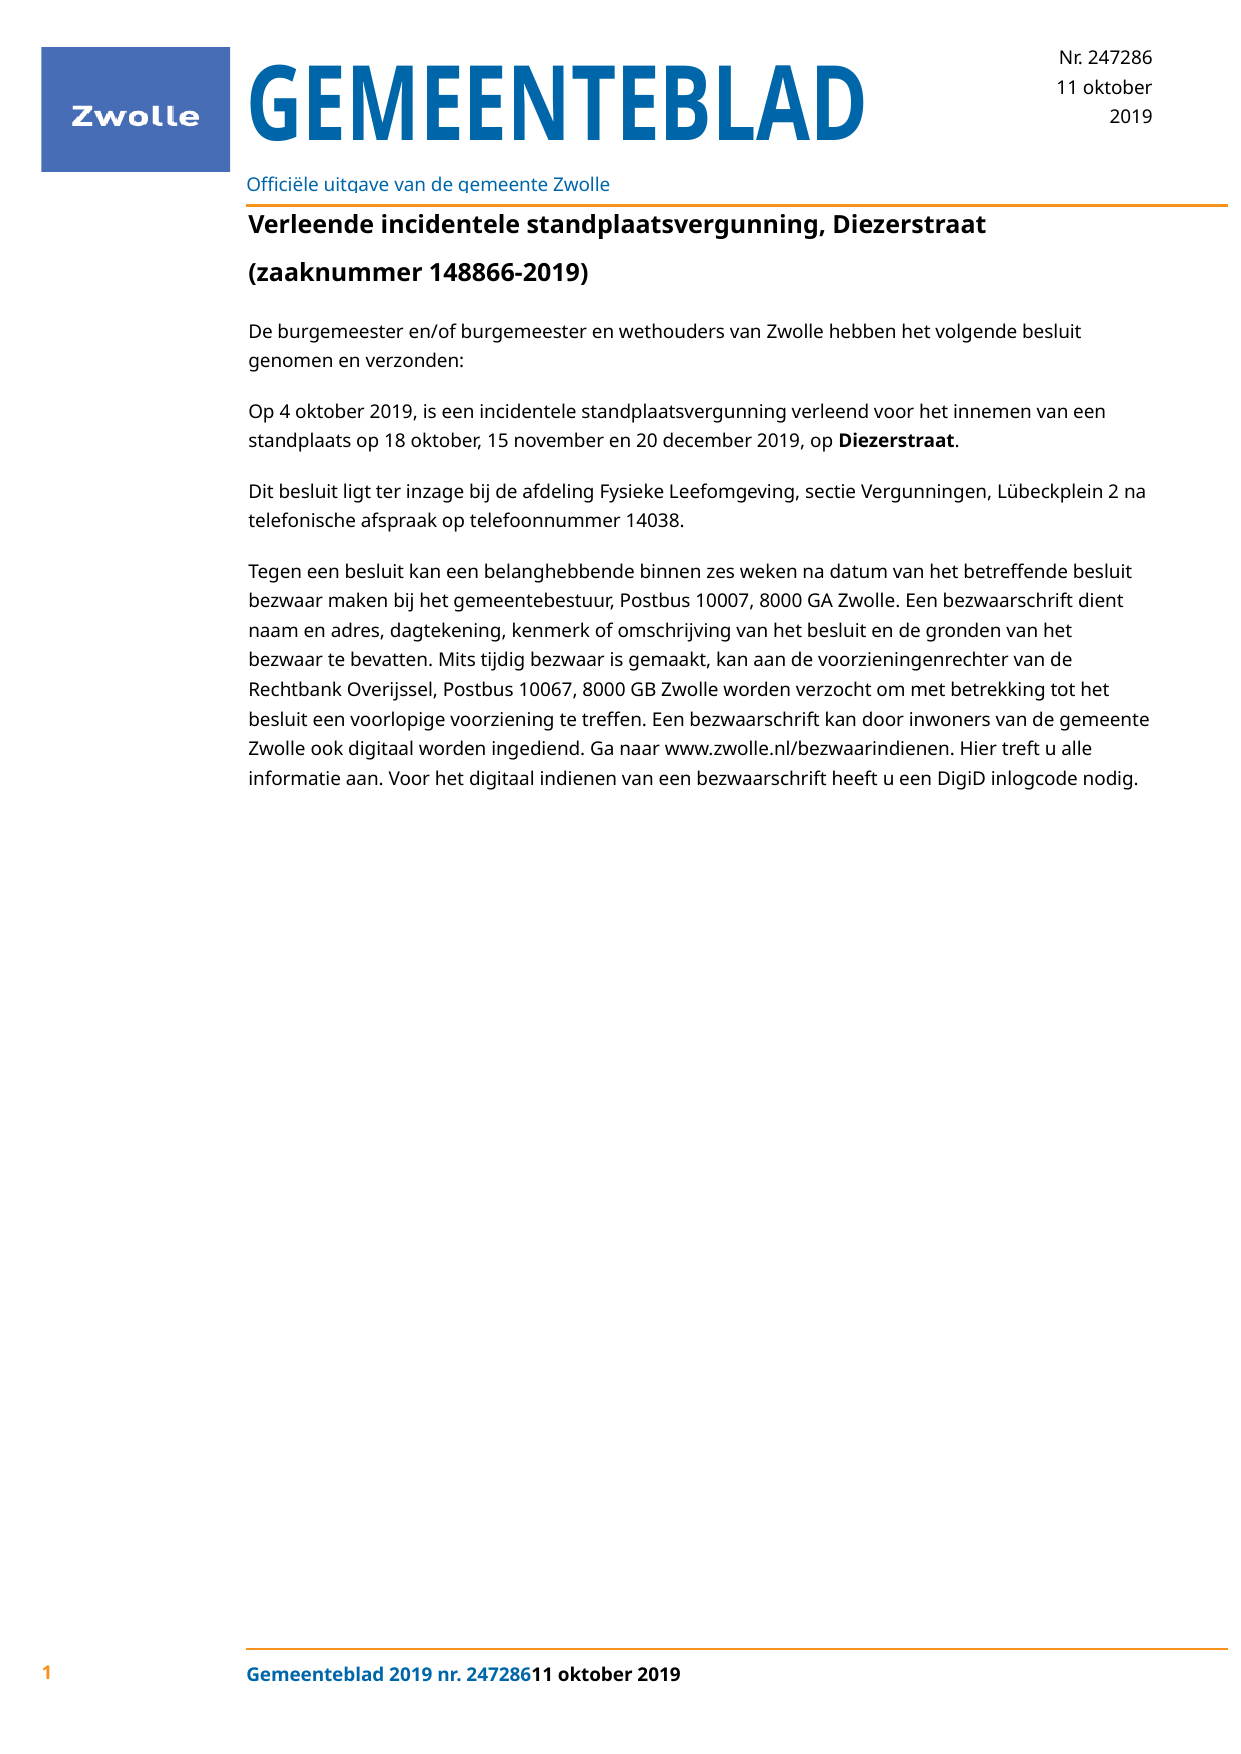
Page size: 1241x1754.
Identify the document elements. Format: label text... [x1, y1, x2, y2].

picture [41, 47, 231, 172]
text Dit besluit ligt ter inzage bij de afdeling Fysieke Leefomgeving, sectie Vergunningen, Lübeckplein 2 na telefonische afspraak op telefoonnummer 14038. [248, 478, 1152, 533]
text Verleende incidentele standplaatsvergunning, Diezerstraat (zaaknummer 148866-2019) [248, 207, 1152, 288]
text Op 4 oktober 2019, is een incidentele standplaatsvergunning verleend voor het innemen van een standplaats op 18 oktober, 15 november en 20 december 2019, op Diezerstraat. [248, 398, 1152, 453]
text De burgemeester en/of burgemeester en wethouders van Zwolle hebben het volgende besluit genomen en verzonden: [248, 318, 1152, 373]
text Tegen een besluit kan een belanghebbende binnen zes weken na datum van het betreffende besluit bezwaar maken bij het gemeentebestuur, Postbus 10007, 8000 GA Zwolle. Een bezwaarschrift dient naam en adres, dagtekening, kenmerk of omschrijving van het besluit en de gronden van het bezwaar te bevatten. Mits tijdig bezwaar is gemaakt, kan aan de voorzieningenrechter van de Rechtbank Overijssel, Postbus 10067, 8000 GB Zwolle worden verzocht om met betrekking tot het besluit een voorlopige voorziening te treffen. Een bezwaarschrift kan door inwoners van de gemeente Zwolle ook digitaal worden ingediend. Ga naar www.zwolle.nl/bezwaarindienen. Hier treft u alle informatie aan. Voor het digitaal indienen van een bezwaarschrift heeft u een DigiD inlogcode nodig. [248, 558, 1152, 791]
